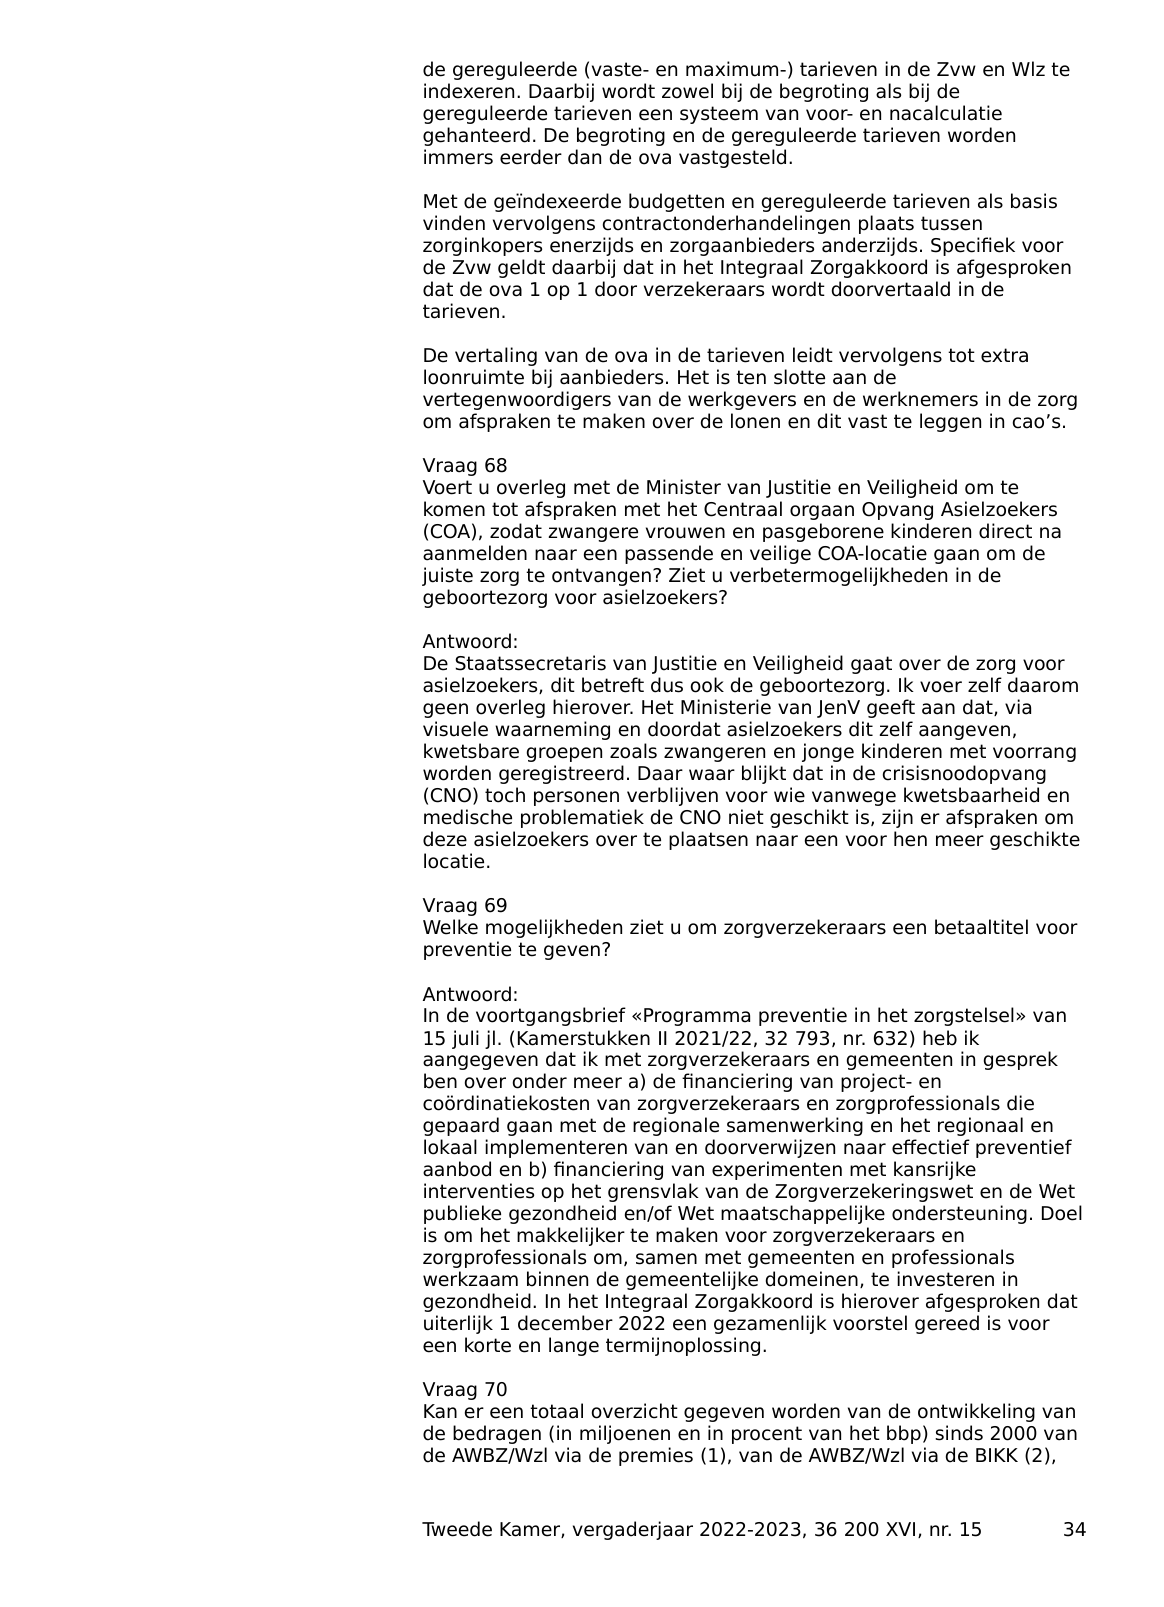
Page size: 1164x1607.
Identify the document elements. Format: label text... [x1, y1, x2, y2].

text Antwoord: [422, 631, 1087, 653]
text De vertaling van de ova in de tarieven leidt vervolgens tot extra loonruimte bij aanbieders. Het is ten slotte aan de vertegenwoordigers van de werkgevers en de werknemers in de zorg om afspraken te maken over de lonen en dit vast te leggen in cao’s. [422, 345, 1087, 433]
text de gereguleerde (vaste- en maximum-) tarieven in de Zvw en Wlz te indexeren. Daarbij wordt zowel bij de begroting als bij de gereguleerde tarieven een systeem van voor- en nacalculatie gehanteerd. De begroting en de gereguleerde tarieven worden immers eerder dan de ova vastgesteld. [422, 59, 1087, 169]
text Welke mogelijkheden ziet u om zorgverzekeraars een betaaltitel voor preventie te geven? [422, 917, 1087, 961]
text In de voortgangsbrief «Programma preventie in het zorgstelsel» van 15 juli jl. (Kamerstukken II 2021/22, 32 793, nr. 632) heb ik aangegeven dat ik met zorgverzekeraars en gemeenten in gesprek ben over onder meer a) de financiering van project- en coördinatiekosten van zorgverzekeraars en zorgprofessionals die gepaard gaan met de regionale samenwerking en het regionaal en lokaal implementeren van en doorverwijzen naar effectief preventief aanbod en b) financiering van experimenten met kansrijke interventies op het grensvlak van de Zorgverzekeringswet en de Wet publieke gezondheid en/of Wet maatschappelijke ondersteuning. Doel is om het makkelijker te maken voor zorgverzekeraars en zorgprofessionals om, samen met gemeenten en professionals werkzaam binnen de gemeentelijke domeinen, te investeren in gezondheid. In het Integraal Zorgakkoord is hierover afgesproken dat uiterlijk 1 december 2022 een gezamenlijk voorstel gereed is voor een korte en lange termijnoplossing. [422, 1005, 1087, 1357]
text Met de geïndexeerde budgetten en gereguleerde tarieven als basis vinden vervolgens contractonderhandelingen plaats tussen zorginkopers enerzijds en zorgaanbieders anderzijds. Specifiek voor de Zvw geldt daarbij dat in het Integraal Zorgakkoord is afgesproken dat de ova 1 op 1 door verzekeraars wordt doorvertaald in de tarieven. [422, 191, 1087, 323]
text Vraag 68 [422, 455, 1087, 477]
text Voert u overleg met de Minister van Justitie en Veiligheid om te komen tot afspraken met het Centraal orgaan Opvang Asielzoekers (COA), zodat zwangere vrouwen en pasgeborene kinderen direct na aanmelden naar een passende en veilige COA-locatie gaan om de juiste zorg te ontvangen? Ziet u verbetermogelijkheden in de geboortezorg voor asielzoekers? [422, 477, 1087, 609]
text Kan er een totaal overzicht gegeven worden van de ontwikkeling van de bedragen (in miljoenen en in procent van het bbp) sinds 2000 van de AWBZ/Wzl via de premies (1), van de AWBZ/Wzl via de BIKK (2), [422, 1401, 1087, 1467]
text Vraag 70 [422, 1379, 1087, 1401]
text De Staatssecretaris van Justitie en Veiligheid gaat over de zorg voor asielzoekers, dit betreft dus ook de geboortezorg. Ik voer zelf daarom geen overleg hierover. Het Ministerie van JenV geeft aan dat, via visuele waarneming en doordat asielzoekers dit zelf aangeven, kwetsbare groepen zoals zwangeren en jonge kinderen met voorrang worden geregistreerd. Daar waar blijkt dat in de crisisnoodopvang (CNO) toch personen verblijven voor wie vanwege kwetsbaarheid en medische problematiek de CNO niet geschikt is, zijn er afspraken om deze asielzoekers over te plaatsen naar een voor hen meer geschikte locatie. [422, 653, 1087, 873]
text Antwoord: [422, 983, 1087, 1005]
text Vraag 69 [422, 895, 1087, 917]
